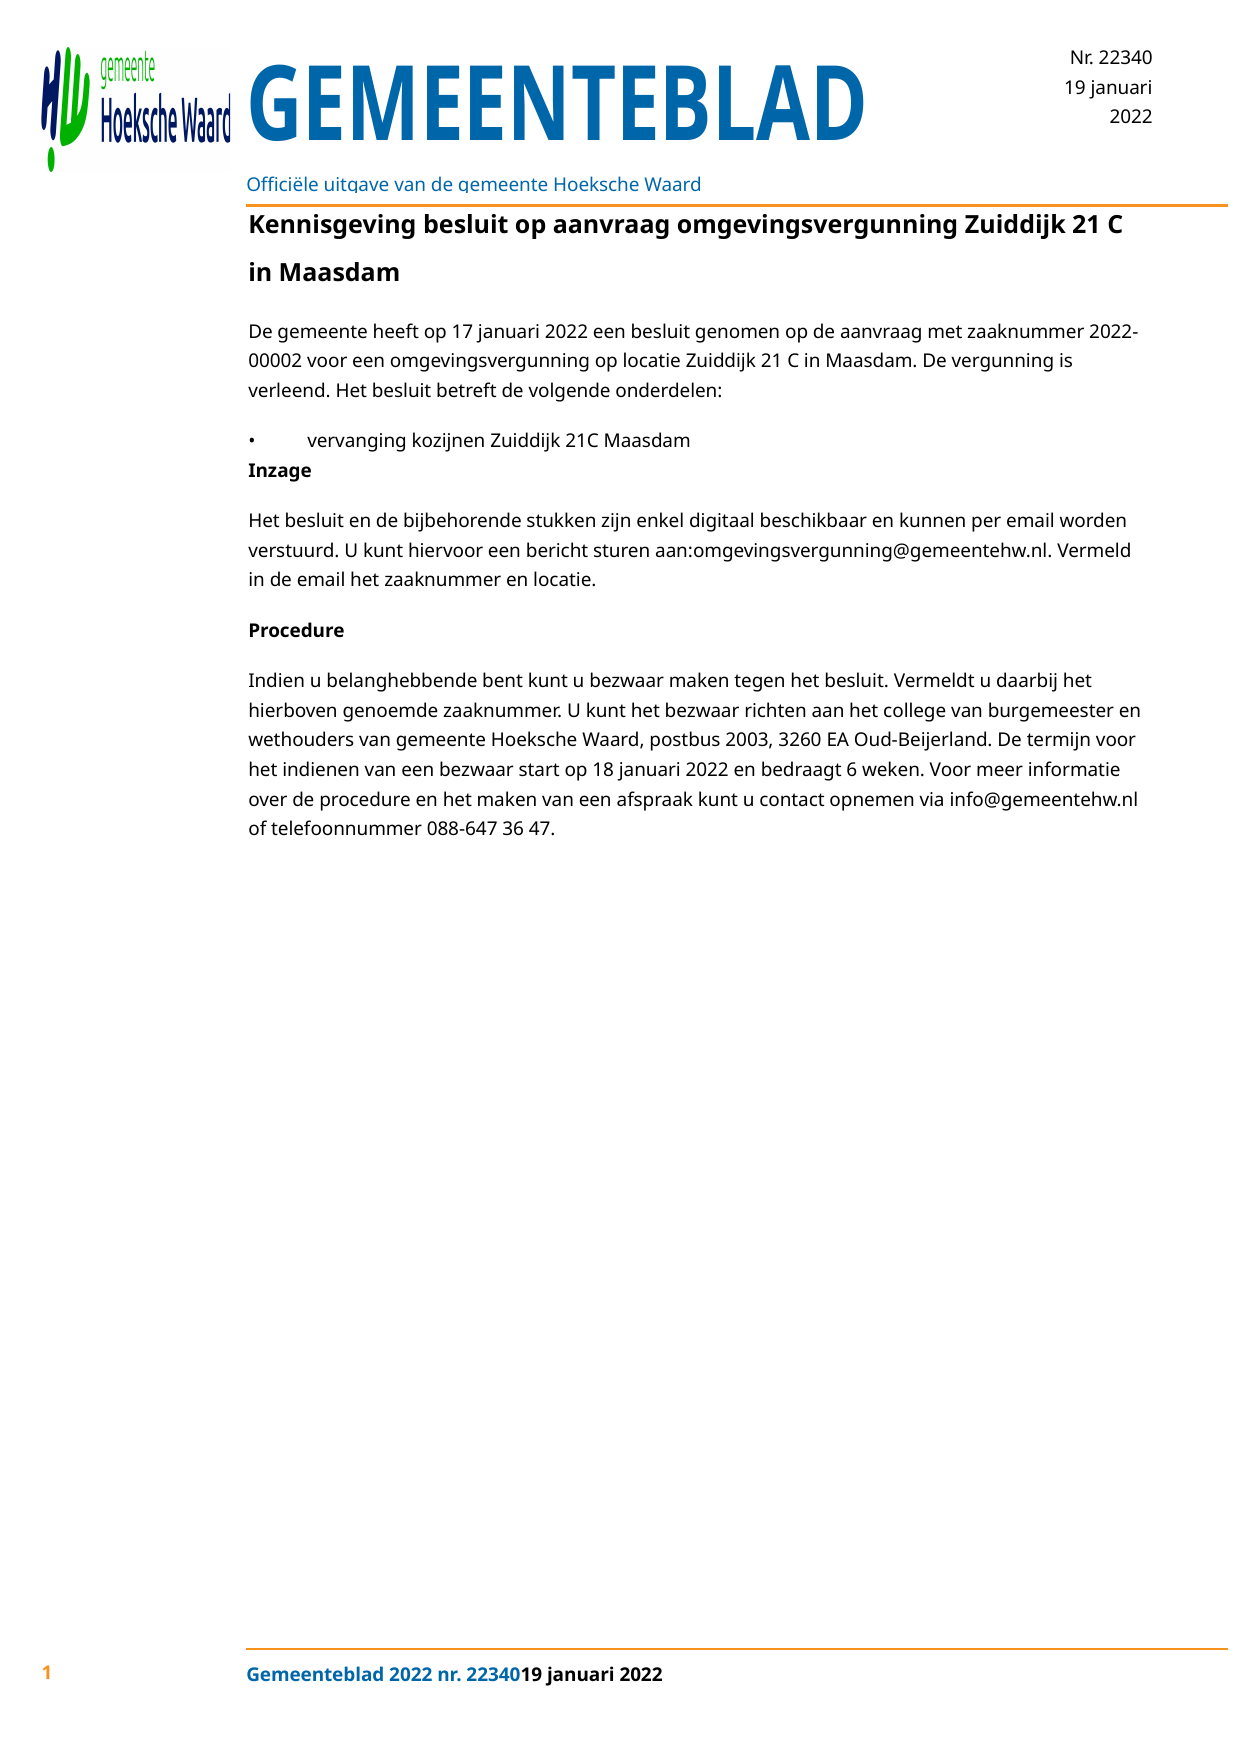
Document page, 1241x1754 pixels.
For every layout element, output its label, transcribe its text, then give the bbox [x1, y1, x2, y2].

text Indien u belanghebbende bent kunt u bezwaar maken tegen het besluit. Vermeldt u daarbij het hierboven genoemde zaaknummer. U kunt het bezwaar richten aan het college van burgemeester en wethouders van gemeente Hoeksche Waard, postbus 2003, 3260 EA Oud-Beijerland. De termijn voor het indienen van een bezwaar start op 18 januari 2022 en bedraagt 6 weken. Voor meer informatie over de procedure en het maken van een afspraak kunt u contact opnemen via info@gemeentehw.nl of telefoonnummer 088-647 36 47. [248, 667, 1152, 841]
picture [41, 47, 231, 172]
text Inzage [248, 457, 1152, 483]
text Kennisgeving besluit op aanvraag omgevingsvergunning Zuiddijk 21 C in Maasdam [248, 207, 1152, 288]
text Het besluit en de bijbehorende stukken zijn enkel digitaal beschikbaar en kunnen per email worden verstuurd. U kunt hiervoor een bericht sturen aan:omgevingsvergunning@gemeentehw.nl. Vermeld in de email het zaaknummer en locatie. [248, 507, 1152, 592]
text Procedure [248, 617, 1152, 643]
list vervanging kozijnen Zuiddijk 21C Maasdam [248, 427, 1152, 453]
text De gemeente heeft op 17 januari 2022 een besluit genomen op de aanvraag met zaaknummer 2022-00002 voor een omgevingsvergunning op locatie Zuiddijk 21 C in Maasdam. De vergunning is verleend. Het besluit betreft de volgende onderdelen: [248, 318, 1152, 403]
